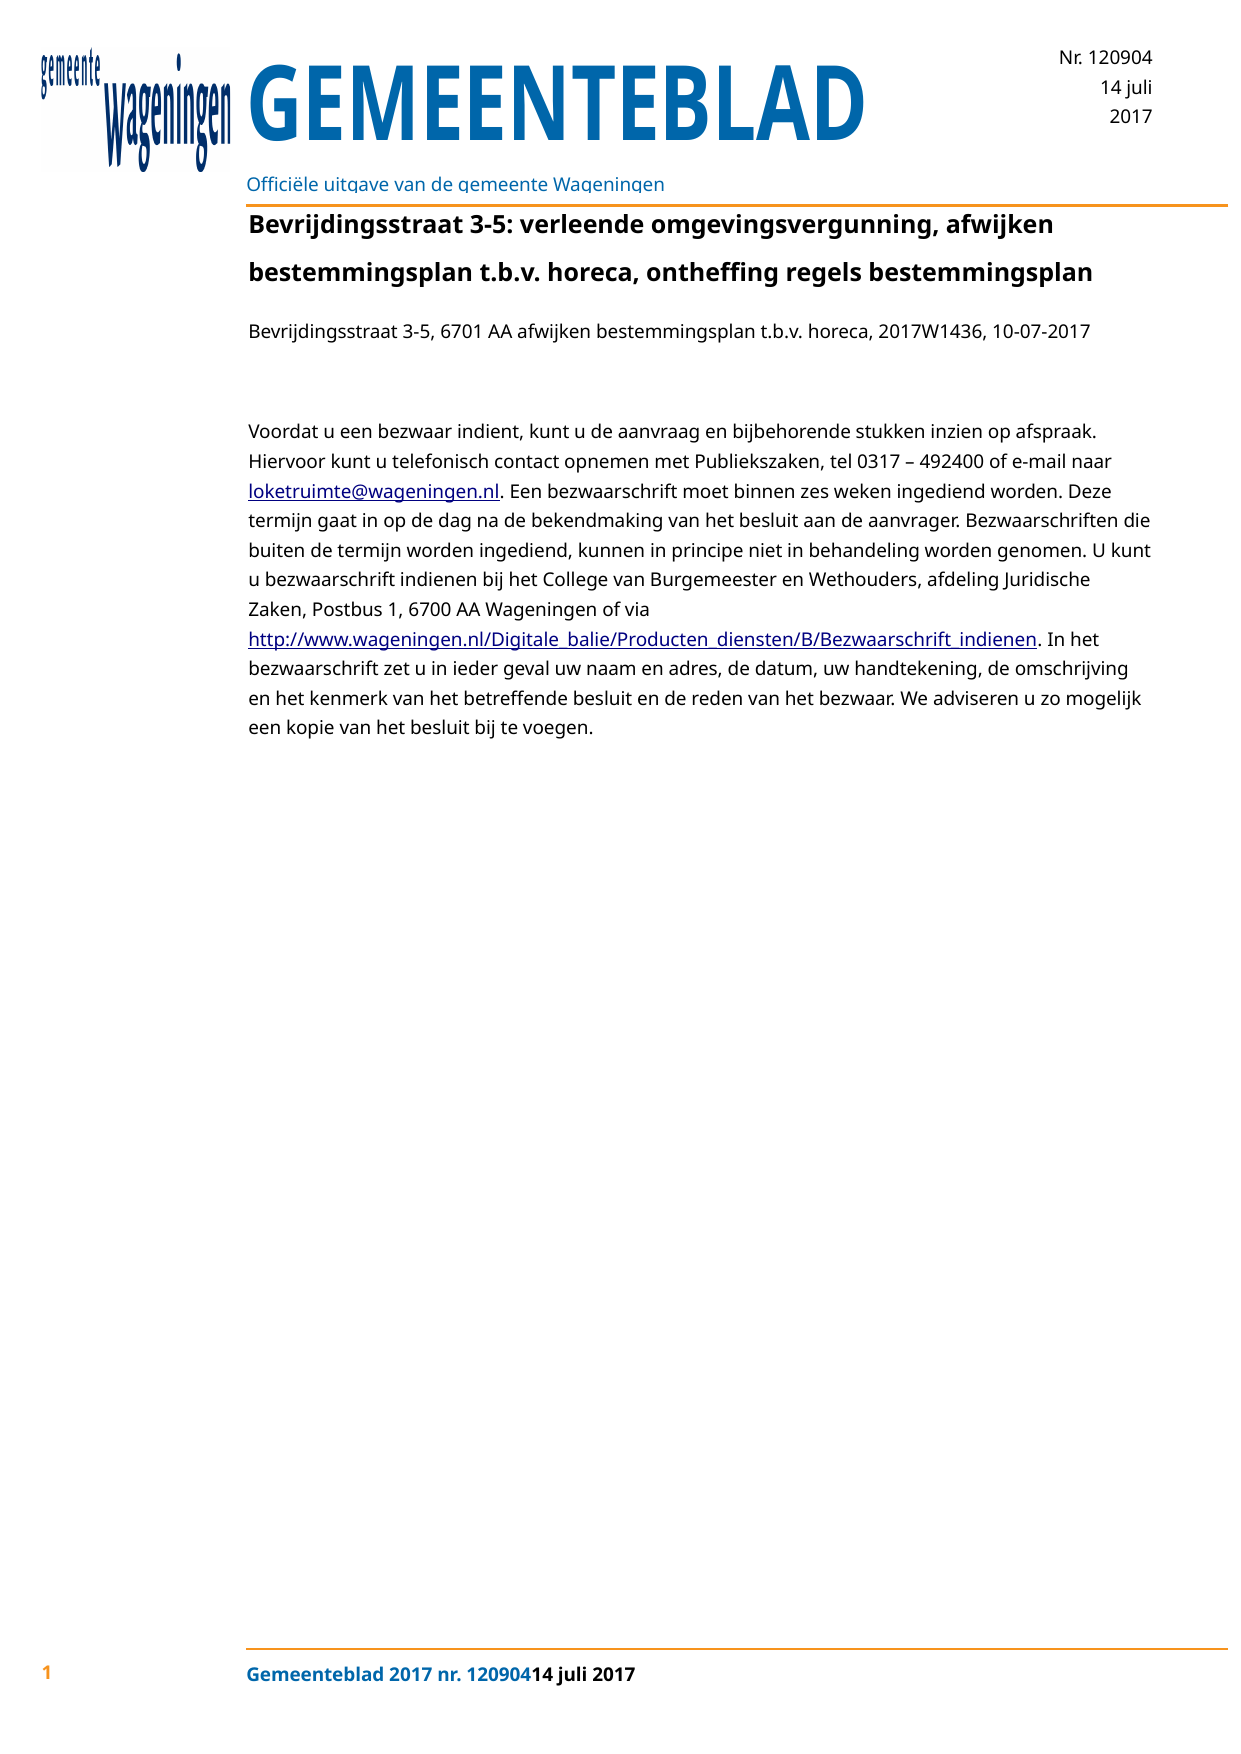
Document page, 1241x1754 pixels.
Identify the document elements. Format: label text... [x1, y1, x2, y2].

text Voordat u een bezwaar indient, kunt u de aanvraag en bijbehorende stukken inzien op afspraak. Hiervoor kunt u telefonisch contact opnemen met Publiekszaken, tel 0317 – 492400 of e-mail naar loketruimte@wageningen.nl. Een bezwaarschrift moet binnen zes weken ingediend worden. Deze termijn gaat in op de dag na de bekendmaking van het besluit aan de aanvrager. Bezwaarschriften die buiten de termijn worden ingediend, kunnen in principe niet in behandeling worden genomen. U kunt u bezwaarschrift indienen bij het College van Burgemeester en Wethouders, afdeling Juridische Zaken, Postbus 1, 6700 AA Wageningen of via http://www.wageningen.nl/Digitale_balie/Producten_diensten/B/Bezwaarschrift_indienen. In het bezwaarschrift zet u in ieder geval uw naam en adres, de datum, uw handtekening, de omschrijving en het kenmerk van het betreffende besluit en de reden van het bezwaar. We adviseren u zo mogelijk een kopie van het besluit bij te voegen. [248, 419, 1152, 740]
text Bevrijdingsstraat 3-5, 6701 AA afwijken bestemmingsplan t.b.v. horeca, 2017W1436, 10-07-2017 [248, 318, 1152, 344]
picture [41, 47, 231, 172]
text Bevrijdingsstraat 3-5: verleende omgevingsvergunning, afwijken bestemmingsplan t.b.v. horeca, ontheffing regels bestemmingsplan [248, 207, 1152, 288]
